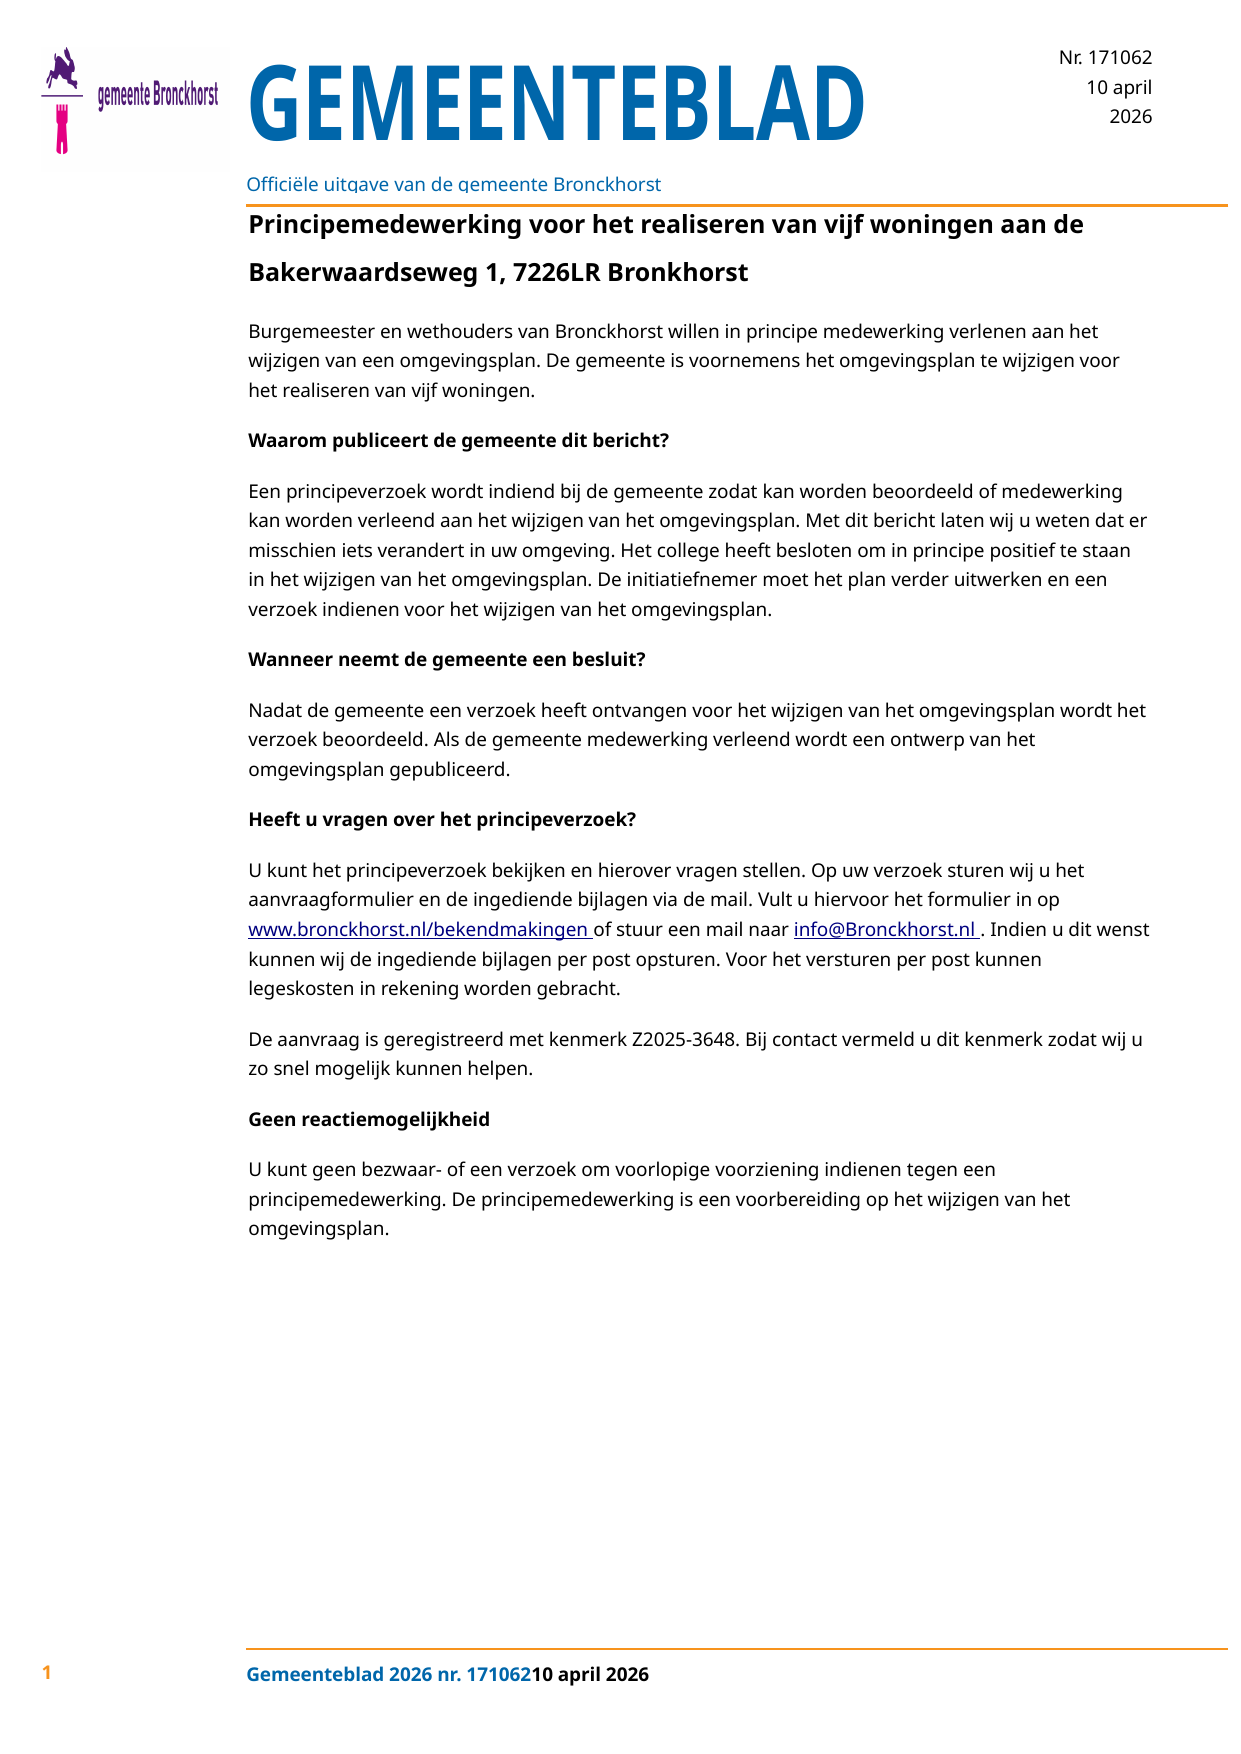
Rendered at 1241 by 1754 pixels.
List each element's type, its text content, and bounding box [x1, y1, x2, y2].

text U kunt het principeverzoek bekijken en hierover vragen stellen. Op uw verzoek sturen wij u het aanvraagformulier en de ingediende bijlagen via de mail. Vult u hiervoor het formulier in op www.bronckhorst.nl/bekendmakingen of stuur een mail naar info@Bronckhorst.nl . Indien u dit wenst kunnen wij de ingediende bijlagen per post opsturen. Voor het versturen per post kunnen legeskosten in rekening worden gebracht. [248, 857, 1152, 1001]
text Burgemeester en wethouders van Bronckhorst willen in principe medewerking verlenen aan het wijzigen van een omgevingsplan. De gemeente is voornemens het omgevingsplan te wijzigen voor het realiseren van vijf woningen. [248, 318, 1152, 403]
text Nadat de gemeente een verzoek heeft ontvangen voor het wijzigen van het omgevingsplan wordt het verzoek beoordeeld. Als de gemeente medewerking verleend wordt een ontwerp van het omgevingsplan gepubliceerd. [248, 697, 1152, 782]
picture [41, 47, 231, 172]
text Geen reactiemogelijkheid [248, 1106, 1152, 1132]
text Wanneer neemt de gemeente een besluit? [248, 647, 1152, 672]
text U kunt geen bezwaar- of een verzoek om voorlopige voorziening indienen tegen een principemedewerking. De principemedewerking is een voorbereiding op het wijzigen van het omgevingsplan. [248, 1156, 1152, 1241]
text Waarom publiceert de gemeente dit bericht? [248, 427, 1152, 453]
text Een principeverzoek wordt indiend bij de gemeente zodat kan worden beoordeeld of medewerking kan worden verleend aan het wijzigen van het omgevingsplan. Met dit bericht laten wij u weten dat er misschien iets verandert in uw omgeving. Het college heeft besloten om in principe positief te staan in het wijzigen van het omgevingsplan. De initiatiefnemer moet het plan verder uitwerken en een verzoek indienen voor het wijzigen van het omgevingsplan. [248, 478, 1152, 622]
text De aanvraag is geregistreerd met kenmerk Z2025-3648. Bij contact vermeld u dit kenmerk zodat wij u zo snel mogelijk kunnen helpen. [248, 1026, 1152, 1081]
text Principemedewerking voor het realiseren van vijf woningen aan de Bakerwaardseweg 1, 7226LR Bronkhorst [248, 207, 1152, 288]
text Heeft u vragen over het principeverzoek? [248, 807, 1152, 832]
